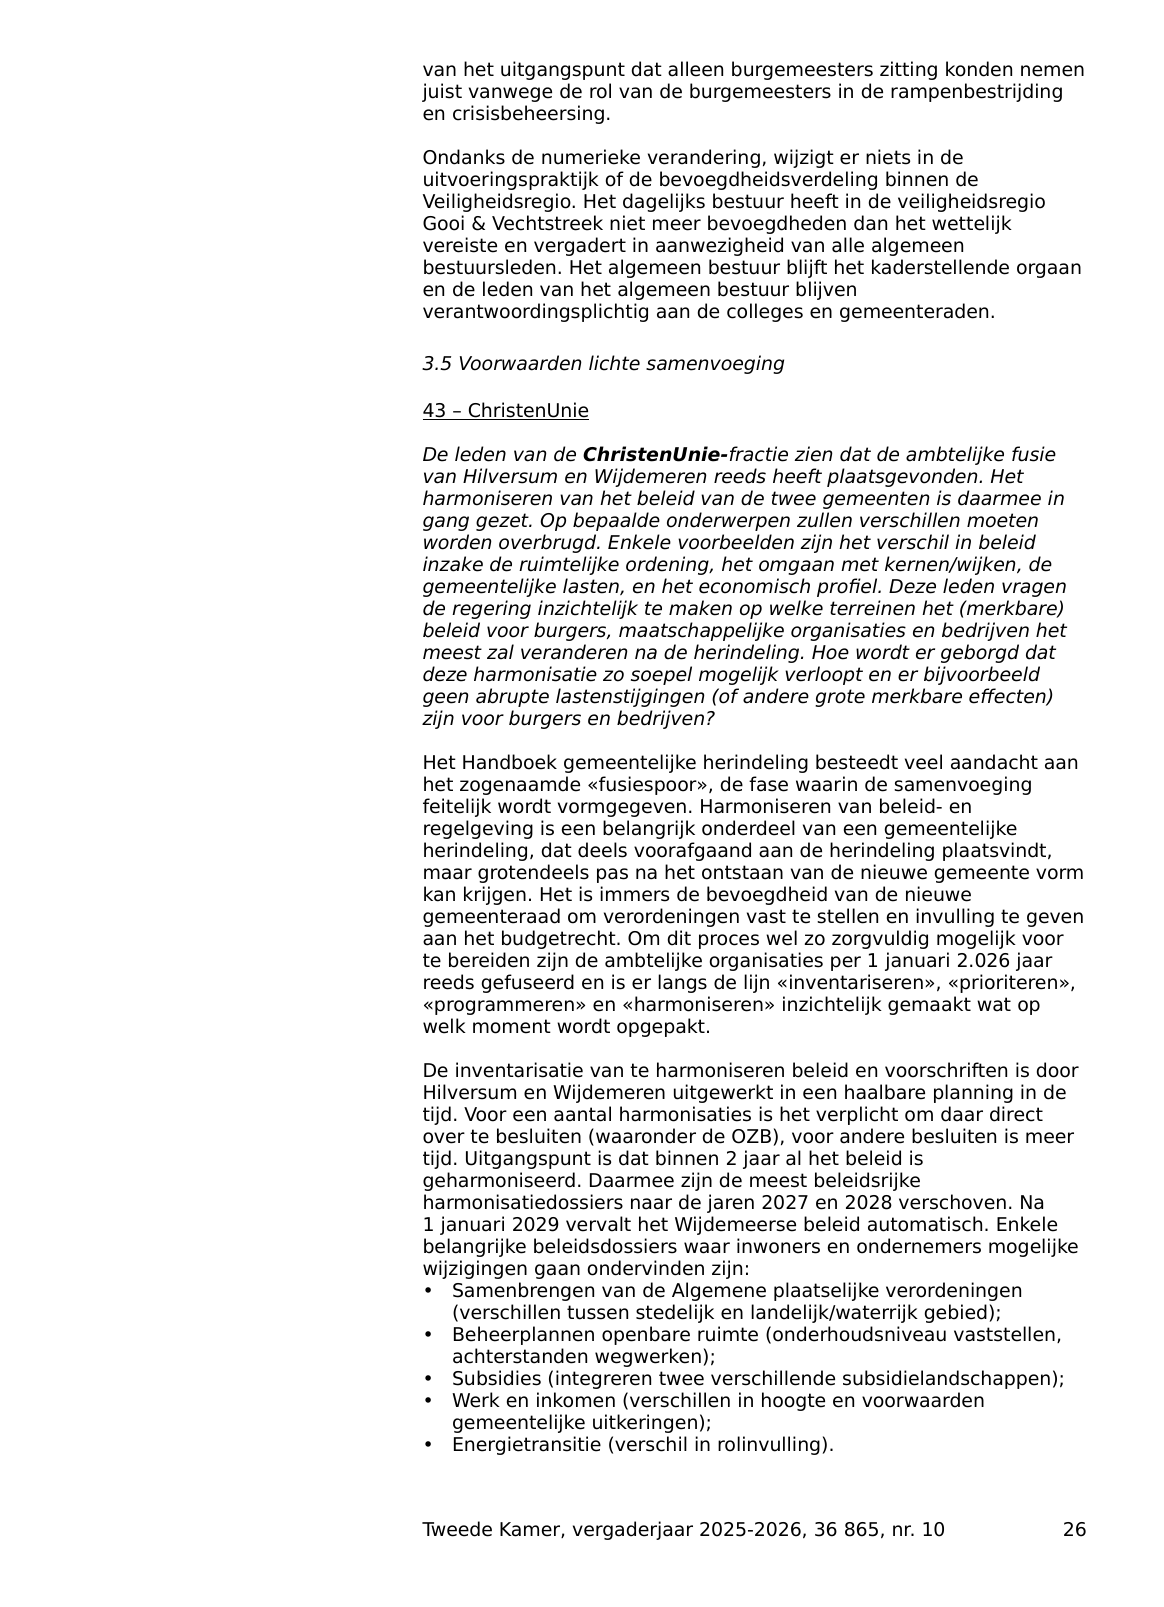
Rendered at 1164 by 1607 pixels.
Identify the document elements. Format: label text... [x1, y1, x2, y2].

subtitle 43 – ChristenUnie [422, 400, 1087, 422]
text Het Handboek gemeentelijke herindeling besteedt veel aandacht aan het zogenaamde «fusiespoor», de fase waarin de samenvoeging feitelijk wordt vormgegeven. Harmoniseren van beleid- en regelgeving is een belangrijk onderdeel van een gemeentelijke herindeling, dat deels voorafgaand aan de herindeling plaatsvindt, maar grotendeels pas na het ontstaan van de nieuwe gemeente vorm kan krijgen. Het is immers de bevoegdheid van de nieuwe gemeenteraad om verordeningen vast te stellen en invulling te geven aan het budgetrecht. Om dit proces wel zo zorgvuldig mogelijk voor te bereiden zijn de ambtelijke organisaties per 1 januari 2.026 jaar reeds gefuseerd en is er langs de lijn «inventariseren», «prioriteren», «programmeren» en «harmoniseren» inzichtelijk gemaakt wat op welk moment wordt opgepakt. [422, 752, 1087, 1038]
text De leden van de ChristenUnie-fractie zien dat de ambtelijke fusie van Hilversum en Wijdemeren reeds heeft plaatsgevonden. Het harmoniseren van het beleid van de twee gemeenten is daarmee in gang gezet. Op bepaalde onderwerpen zullen verschillen moeten worden overbrugd. Enkele voorbeelden zijn het verschil in beleid inzake de ruimtelijke ordening, het omgaan met kernen/wijken, de gemeentelijke lasten, en het economisch profiel. Deze leden vragen de regering inzichtelijk te maken op welke terreinen het (merkbare) beleid voor burgers, maatschappelijke organisaties en bedrijven het meest zal veranderen na de herindeling. Hoe wordt er geborgd dat deze harmonisatie zo soepel mogelijk verloopt en er bijvoorbeeld geen abrupte lastenstijgingen (of andere grote merkbare effecten) zijn voor burgers en bedrijven? [422, 444, 1087, 730]
text van het uitgangspunt dat alleen burgemeesters zitting konden nemen juist vanwege de rol van de burgemeesters in de rampenbestrijding en crisisbeheersing. [422, 59, 1087, 125]
text De inventarisatie van te harmoniseren beleid en voorschriften is door Hilversum en Wijdemeren uitgewerkt in een haalbare planning in de tijd. Voor een aantal harmonisaties is het verplicht om daar direct over te besluiten (waaronder de OZB), voor andere besluiten is meer tijd. Uitgangspunt is dat binnen 2 jaar al het beleid is geharmoniseerd. Daarmee zijn de meest beleidsrijke harmonisatiedossiers naar de jaren 2027 en 2028 verschoven. Na 1 januari 2029 vervalt het Wijdemeerse beleid automatisch. Enkele belangrijke beleidsdossiers waar inwoners en ondernemers mogelijke wijzigingen gaan ondervinden zijn: [422, 1060, 1087, 1280]
text • Beheerplannen openbare ruimte (onderhoudsniveau vaststellen, achterstanden wegwerken); [422, 1324, 1087, 1368]
text • Energietransitie (verschil in rolinvulling). [422, 1434, 1087, 1456]
text • Samenbrengen van de Algemene plaatselijke verordeningen (verschillen tussen stedelijk en landelijk/waterrijk gebied); [422, 1280, 1087, 1324]
text Ondanks de numerieke verandering, wijzigt er niets in de uitvoeringspraktijk of de bevoegdheidsverdeling binnen de Veiligheidsregio. Het dagelijks bestuur heeft in de veiligheidsregio Gooi & Vechtstreek niet meer bevoegdheden dan het wettelijk vereiste en vergadert in aanwezigheid van alle algemeen bestuursleden. Het algemeen bestuur blijft het kaderstellende orgaan en de leden van het algemeen bestuur blijven verantwoordingsplichtig aan de colleges en gemeenteraden. [422, 147, 1087, 323]
text • Werk en inkomen (verschillen in hoogte en voorwaarden gemeentelijke uitkeringen); [422, 1390, 1087, 1434]
subtitle 3.5 Voorwaarden lichte samenvoeging [422, 353, 1087, 375]
text • Subsidies (integreren twee verschillende subsidielandschappen); [422, 1368, 1087, 1390]
